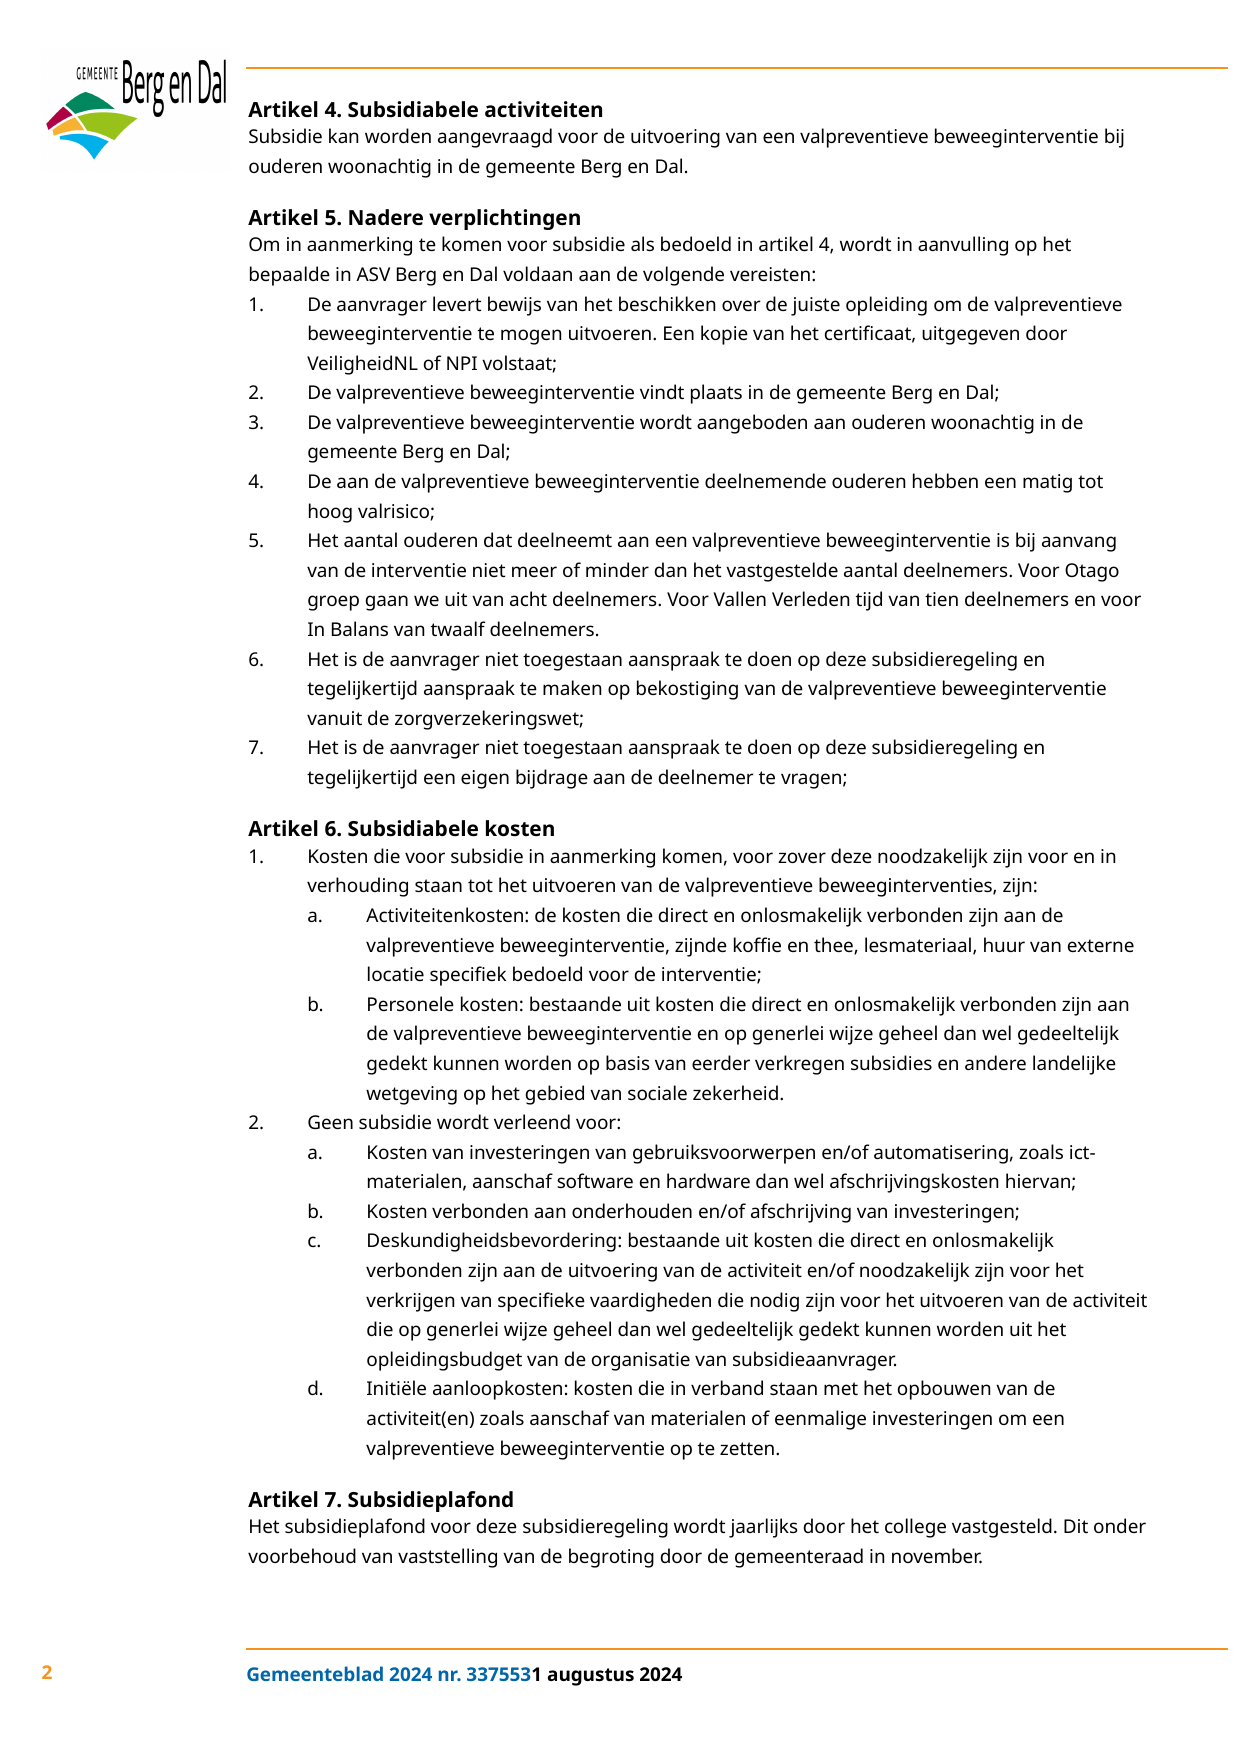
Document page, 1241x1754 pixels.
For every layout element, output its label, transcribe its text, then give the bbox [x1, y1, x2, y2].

text Artikel 7. Subsidieplafond [248, 1485, 1152, 1513]
list Kosten van investeringen van gebruiksvoorwerpen en/of automatisering, zoals ict-materialen, aanschaf software en hardware dan wel afschrijvingskosten hiervan; [307, 1139, 1152, 1194]
text Artikel 5. Nadere verplichtingen [248, 203, 1152, 232]
list Kosten die voor subsidie in aanmerking komen, voor zover deze noodzakelijk zijn voor en in verhouding staan tot het uitvoeren van de valpreventieve beweeginterventies, zijn: [248, 843, 1152, 898]
text Subsidie kan worden aangevraagd voor de uitvoering van een valpreventieve beweeginterventie bij ouderen woonachtig in de gemeente Berg en Dal. [248, 123, 1152, 178]
list Kosten verbonden aan onderhouden en/of afschrijving van investeringen; [307, 1198, 1152, 1224]
text Het subsidieplafond voor deze subsidieregeling wordt jaarlijks door het college vastgesteld. Dit onder voorbehoud van vaststelling van de begroting door de gemeenteraad in november. [248, 1513, 1152, 1569]
list Het aantal ouderen dat deelneemt aan een valpreventieve beweeginterventie is bij aanvang van de interventie niet meer of minder dan het vastgestelde aantal deelnemers. Voor Otago groep gaan we uit van acht deelnemers. Voor Vallen Verleden tijd van tien deelnemers en voor In Balans van twaalf deelnemers. [248, 527, 1152, 642]
text Om in aanmerking te komen voor subsidie als bedoeld in artikel 4, wordt in aanvulling op het bepaalde in ASV Berg en Dal voldaan aan de volgende vereisten: [248, 232, 1152, 287]
picture [41, 47, 231, 172]
text Artikel 6. Subsidiabele kosten [248, 814, 1152, 843]
list De aan de valpreventieve beweeginterventie deelnemende ouderen hebben een matig tot hoog valrisico; [248, 468, 1152, 524]
list Deskundigheidsbevordering: bestaande uit kosten die direct en onlosmakelijk verbonden zijn aan de uitvoering van de activiteit en/of noodzakelijk zijn voor het verkrijgen van specifieke vaardigheden die nodig zijn voor het uitvoeren van de activiteit die op generlei wijze geheel dan wel gedeeltelijk gedekt kunnen worden uit het opleidingsbudget van de organisatie van subsidieaanvrager. [307, 1228, 1152, 1372]
list Het is de aanvrager niet toegestaan aanspraak te doen op deze subsidieregeling en tegelijkertijd een eigen bijdrage aan de deelnemer te vragen; [248, 734, 1152, 790]
list Personele kosten: bestaande uit kosten die direct en onlosmakelijk verbonden zijn aan de valpreventieve beweeginterventie en op generlei wijze geheel dan wel gedeeltelijk gedekt kunnen worden op basis van eerder verkregen subsidies en andere landelijke wetgeving op het gebied van sociale zekerheid. [307, 991, 1152, 1105]
list Het is de aanvrager niet toegestaan aanspraak te doen op deze subsidieregeling en tegelijkertijd aanspraak te maken op bekostiging van de valpreventieve beweeginterventie vanuit de zorgverzekeringswet; [248, 646, 1152, 731]
list Initiële aanloopkosten: kosten die in verband staan met het opbouwen van de activiteit(en) zoals aanschaf van materialen of eenmalige investeringen om een valpreventieve beweeginterventie op te zetten. [307, 1376, 1152, 1460]
list Geen subsidie wordt verleend voor: [248, 1109, 1152, 1135]
list De valpreventieve beweeginterventie vindt plaats in de gemeente Berg en Dal; [248, 379, 1152, 405]
list De valpreventieve beweeginterventie wordt aangeboden aan ouderen woonachtig in de gemeente Berg en Dal; [248, 409, 1152, 464]
list Activiteitenkosten: de kosten die direct en onlosmakelijk verbonden zijn aan de valpreventieve beweeginterventie, zijnde koffie en thee, lesmateriaal, huur van externe locatie specifiek bedoeld voor de interventie; [307, 902, 1152, 987]
list De aanvrager levert bewijs van het beschikken over de juiste opleiding om de valpreventieve beweeginterventie te mogen uitvoeren. Een kopie van het certificaat, uitgegeven door VeiligheidNL of NPI volstaat; [248, 291, 1152, 376]
text Artikel 4. Subsidiabele activiteiten [248, 95, 1152, 123]
